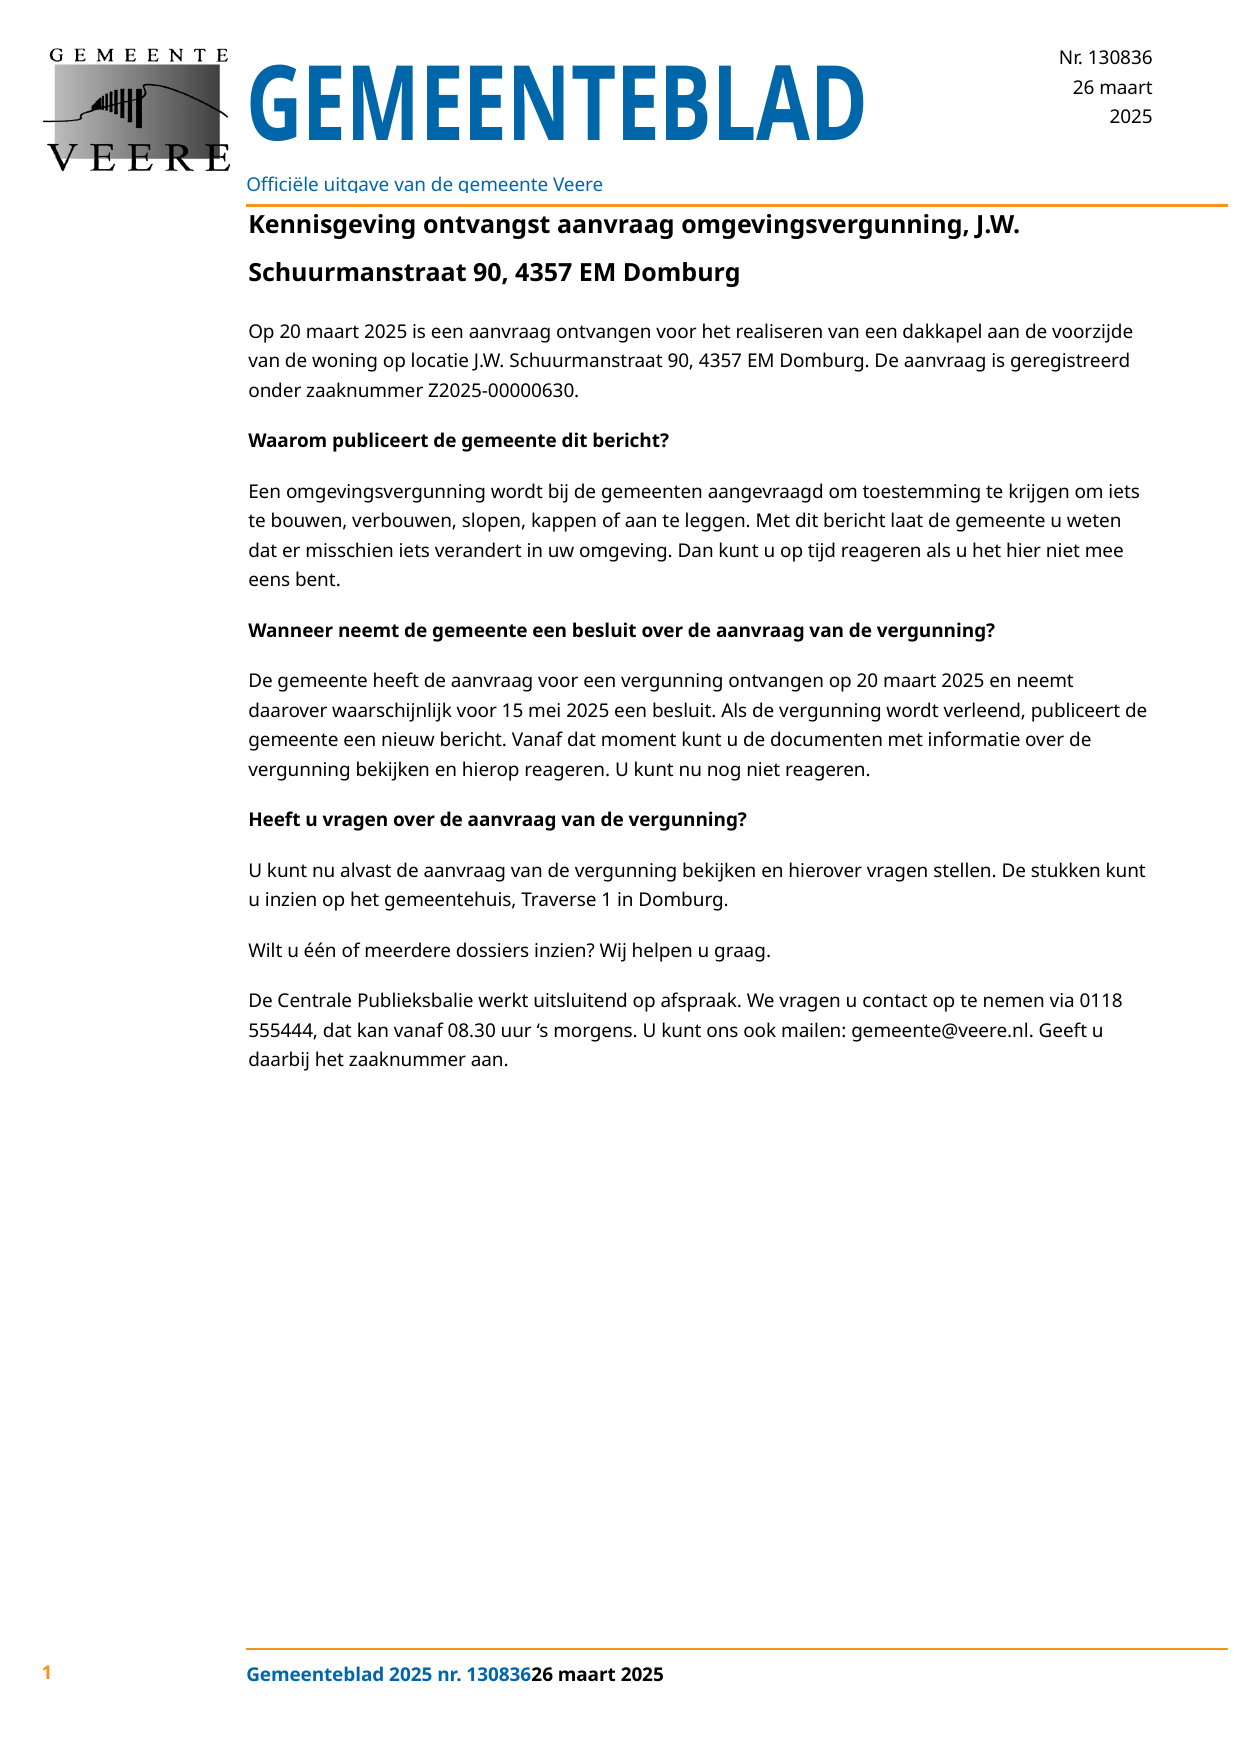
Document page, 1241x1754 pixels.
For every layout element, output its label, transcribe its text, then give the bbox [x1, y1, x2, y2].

text Waarom publiceert de gemeente dit bericht? [248, 427, 1152, 453]
text De Centrale Publieksbalie werkt uitsluitend op afspraak. We vragen u contact op te nemen via 0118 555444, dat kan vanaf 08.30 uur ‘s morgens. U kunt ons ook mailen: gemeente@veere.nl. Geeft u daarbij het zaaknummer aan. [248, 987, 1152, 1072]
text Een omgevingsvergunning wordt bij de gemeenten aangevraagd om toestemming te krijgen om iets te bouwen, verbouwen, slopen, kappen of aan te leggen. Met dit bericht laat de gemeente u weten dat er misschien iets verandert in uw omgeving. Dan kunt u op tijd reageren als u het hier niet mee eens bent. [248, 478, 1152, 592]
text Heeft u vragen over de aanvraag van de vergunning? [248, 807, 1152, 832]
text U kunt nu alvast de aanvraag van de vergunning bekijken en hierover vragen stellen. De stukken kunt u inzien op het gemeentehuis, Traverse 1 in Domburg. [248, 857, 1152, 912]
picture [41, 47, 231, 172]
text Kennisgeving ontvangst aanvraag omgevingsvergunning, J.W. Schuurmanstraat 90, 4357 EM Domburg [248, 207, 1152, 288]
text De gemeente heeft de aanvraag voor een vergunning ontvangen op 20 maart 2025 en neemt daarover waarschijnlijk voor 15 mei 2025 een besluit. Als de vergunning wordt verleend, publiceert de gemeente een nieuw bericht. Vanaf dat moment kunt u de documenten met informatie over de vergunning bekijken en hierop reageren. U kunt nu nog niet reageren. [248, 667, 1152, 782]
text Wilt u één of meerdere dossiers inzien? Wij helpen u graag. [248, 937, 1152, 963]
text Op 20 maart 2025 is een aanvraag ontvangen voor het realiseren van een dakkapel aan de voorzijde van de woning op locatie J.W. Schuurmanstraat 90, 4357 EM Domburg. De aanvraag is geregistreerd onder zaaknummer Z2025-00000630. [248, 318, 1152, 403]
text Wanneer neemt de gemeente een besluit over de aanvraag van de vergunning? [248, 617, 1152, 643]
